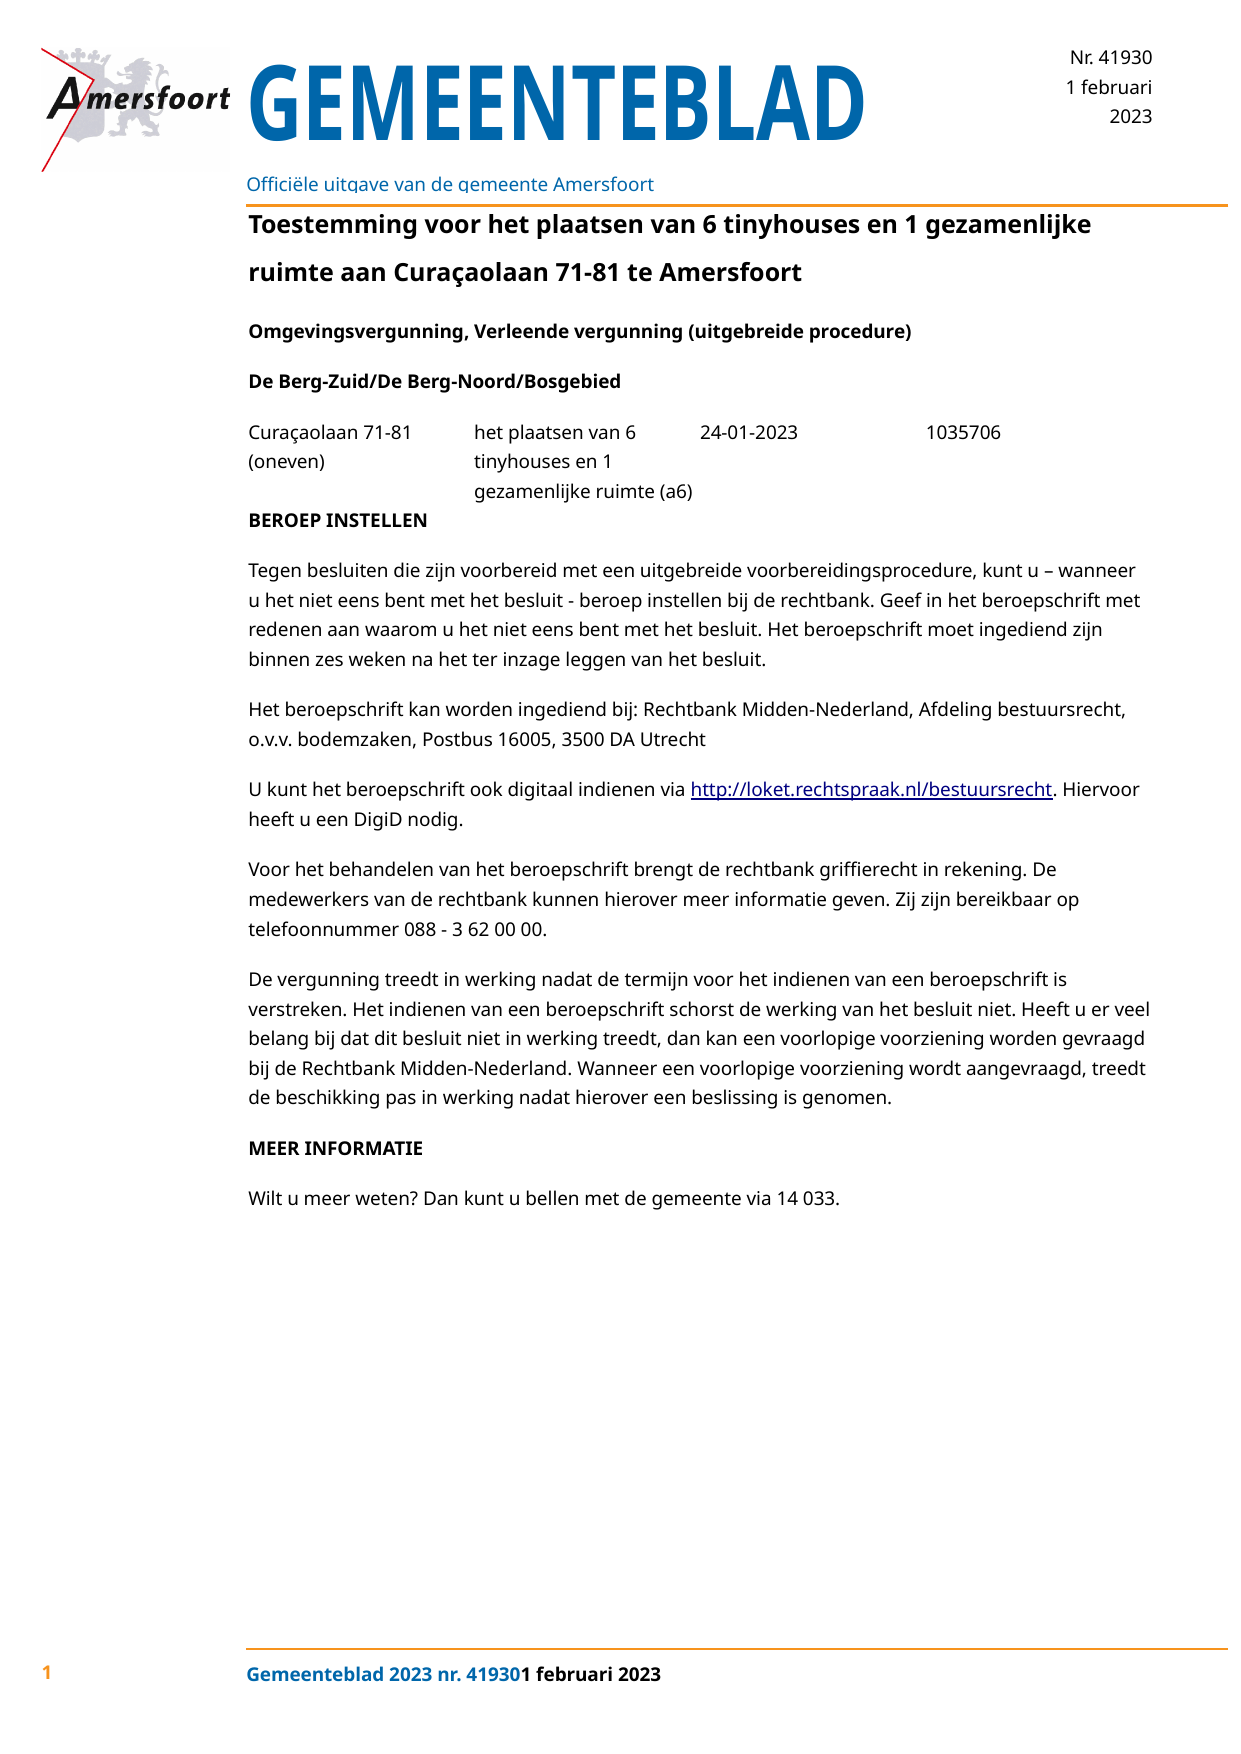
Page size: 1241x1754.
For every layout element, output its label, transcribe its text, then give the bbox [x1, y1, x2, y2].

table_header 1035706 [926, 419, 1152, 504]
text De vergunning treedt in werking nadat de termijn voor het indienen van een beroepschrift is verstreken. Het indienen van een beroepschrift schorst de werking van het besluit niet. Heeft u er veel belang bij dat dit besluit niet in werking treedt, dan kan een voorlopige voorziening worden gevraagd bij de Rechtbank Midden-Nederland. Wanneer een voorlopige voorziening wordt aangevraagd, treedt de beschikking pas in werking nadat hierover een beslissing is genomen. [248, 966, 1152, 1110]
picture [41, 47, 231, 172]
table_header 24-01-2023 [700, 419, 926, 504]
text Voor het behandelen van het beroepschrift brengt de rechtbank griffierecht in rekening. De medewerkers van de rechtbank kunnen hierover meer informatie geven. Zij zijn bereikbaar op telefoonnummer 088 - 3 62 00 00. [248, 857, 1152, 941]
text De Berg-Zuid/De Berg-Noord/Bosgebied [248, 368, 1152, 394]
text Omgevingsvergunning, Verleende vergunning (uitgebreide procedure) [248, 318, 1152, 344]
table_header het plaatsen van 6 tinyhouses en 1 gezamenlijke ruimte (a6) [474, 419, 700, 504]
text Tegen besluiten die zijn voorbereid met een uitgebreide voorbereidingsprocedure, kunt u – wanneer u het niet eens bent met het besluit - beroep instellen bij de rechtbank. Geef in het beroepschrift met redenen aan waarom u het niet eens bent met het besluit. Het beroepschrift moet ingediend zijn binnen zes weken na het ter inzage leggen van het besluit. [248, 557, 1152, 672]
text Wilt u meer weten? Dan kunt u bellen met de gemeente via 14 033. [248, 1185, 1152, 1211]
text Toestemming voor het plaatsen van 6 tinyhouses en 1 gezamenlijke ruimte aan Curaçaolaan 71-81 te Amersfoort [248, 207, 1152, 288]
text U kunt het beroepschrift ook digitaal indienen via http://loket.rechtspraak.nl/bestuursrecht. Hiervoor heeft u een DigiD nodig. [248, 777, 1152, 832]
text Het beroepschrift kan worden ingediend bij: Rechtbank Midden-Nederland, Afdeling bestuursrecht, o.v.v. bodemzaken, Postbus 16005, 3500 DA Utrecht [248, 697, 1152, 752]
table_header Curaçaolaan 71-81 (oneven) [248, 419, 474, 504]
text BEROEP INSTELLEN [248, 507, 1152, 533]
text MEER INFORMATIE [248, 1135, 1152, 1161]
